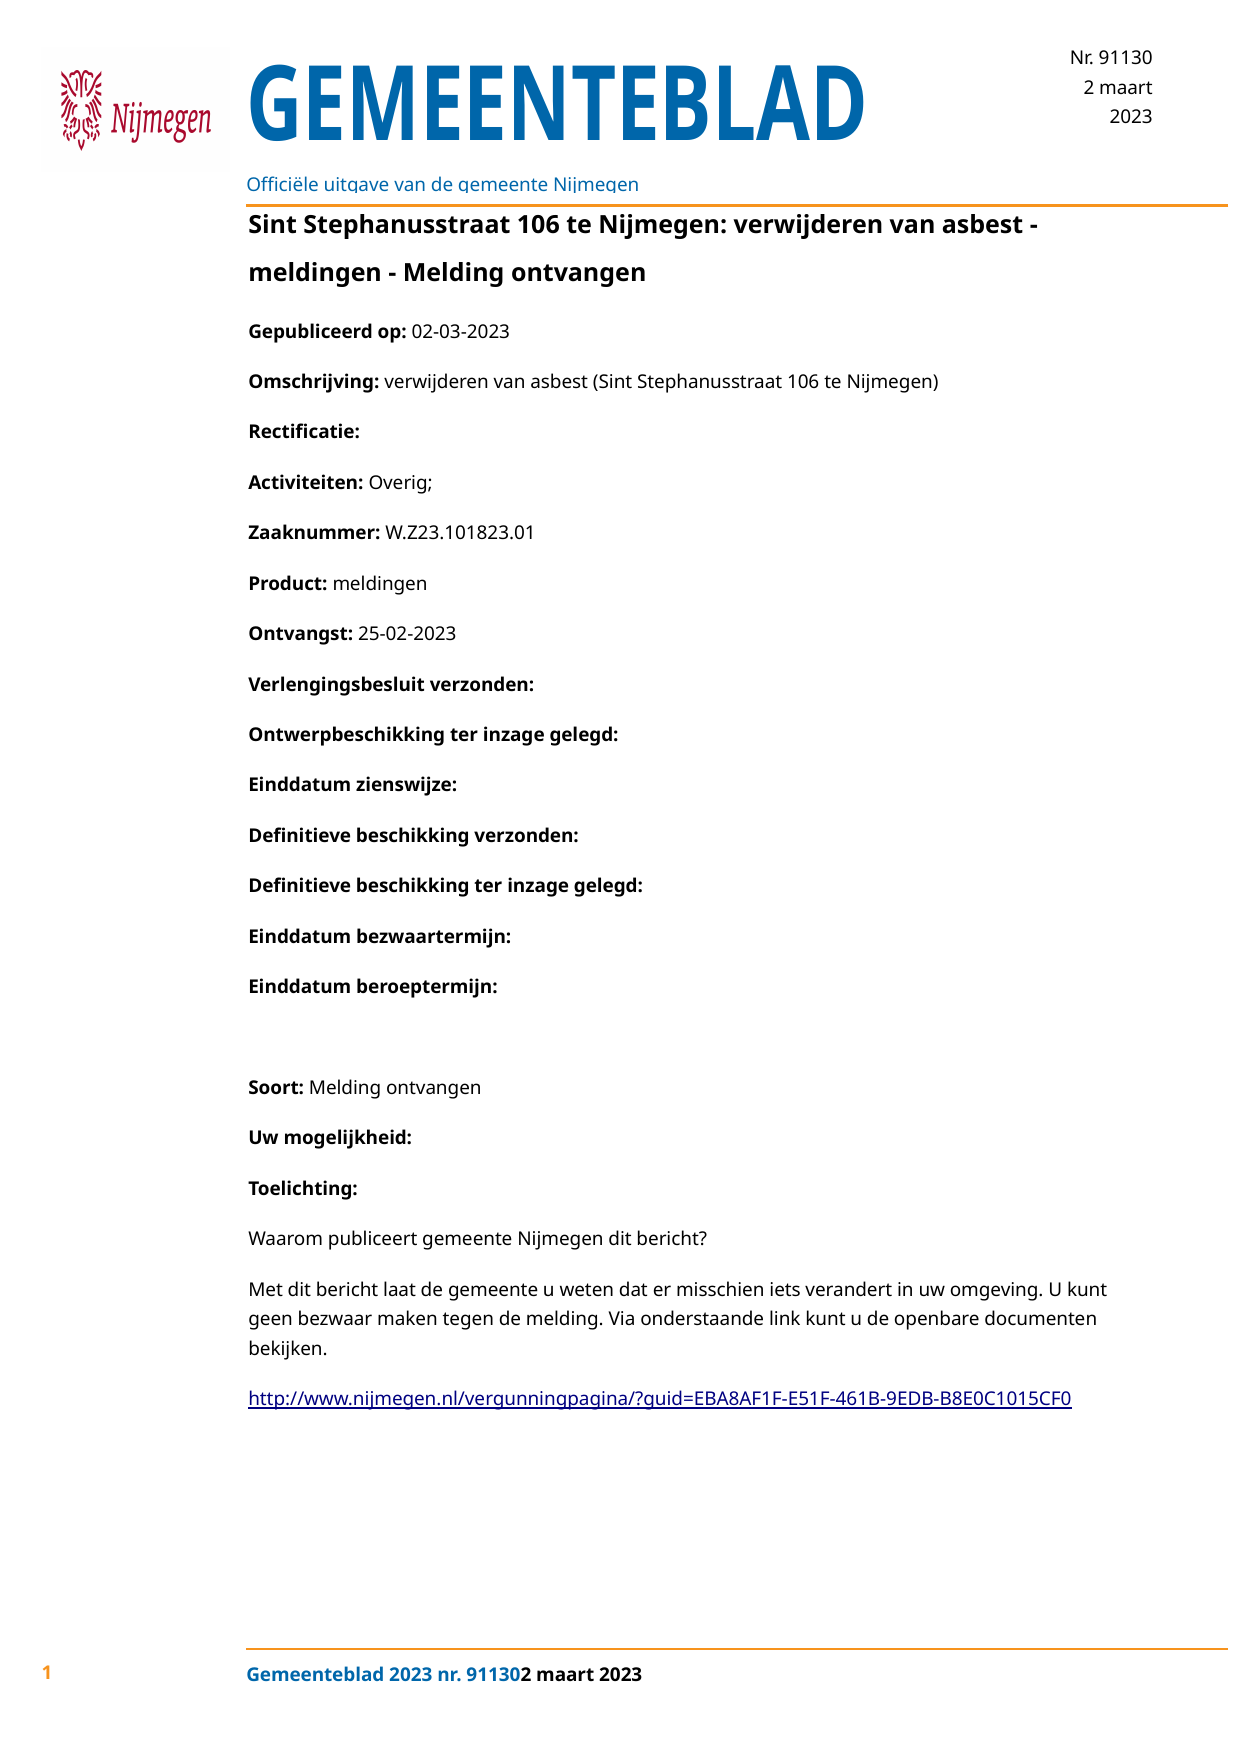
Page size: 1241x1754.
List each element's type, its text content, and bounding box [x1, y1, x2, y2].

text Product: meldingen [248, 570, 1152, 596]
text Gepubliceerd op: 02-03-2023 [248, 318, 1152, 344]
text Sint Stephanusstraat 106 te Nijmegen: verwijderen van asbest - meldingen - Melding ontvangen [248, 207, 1152, 288]
text Zaaknummer: W.Z23.101823.01 [248, 519, 1152, 545]
text Rectificatie: [248, 419, 1152, 444]
text Omschrijving: verwijderen van asbest (Sint Stephanusstraat 106 te Nijmegen) [248, 368, 1152, 394]
picture [41, 47, 231, 172]
text Waarom publiceert gemeente Nijmegen dit bericht? [248, 1225, 1152, 1251]
text Ontvangst: 25-02-2023 [248, 620, 1152, 646]
text Ontwerpbeschikking ter inzage gelegd: [248, 721, 1152, 747]
text Einddatum bezwaartermijn: [248, 923, 1152, 949]
text Uw mogelijkheid: [248, 1124, 1152, 1150]
text Einddatum beroeptermijn: [248, 973, 1152, 999]
text Met dit bericht laat de gemeente u weten dat er misschien iets verandert in uw omgeving. U kunt geen bezwaar maken tegen de melding. Via onderstaande link kunt u de openbare documenten bekijken. [248, 1276, 1152, 1361]
text Toelichting: [248, 1175, 1152, 1201]
text Verlengingsbesluit verzonden: [248, 671, 1152, 697]
text Einddatum zienswijze: [248, 772, 1152, 797]
text Definitieve beschikking verzonden: [248, 822, 1152, 848]
text Activiteiten: Overig; [248, 469, 1152, 495]
text http://www.nijmegen.nl/vergunningpagina/?guid=EBA8AF1F-E51F-461B-9EDB-B8E0C1015CF0 [248, 1385, 1152, 1411]
text Soort: Melding ontvangen [248, 1074, 1152, 1100]
text Definitieve beschikking ter inzage gelegd: [248, 872, 1152, 898]
